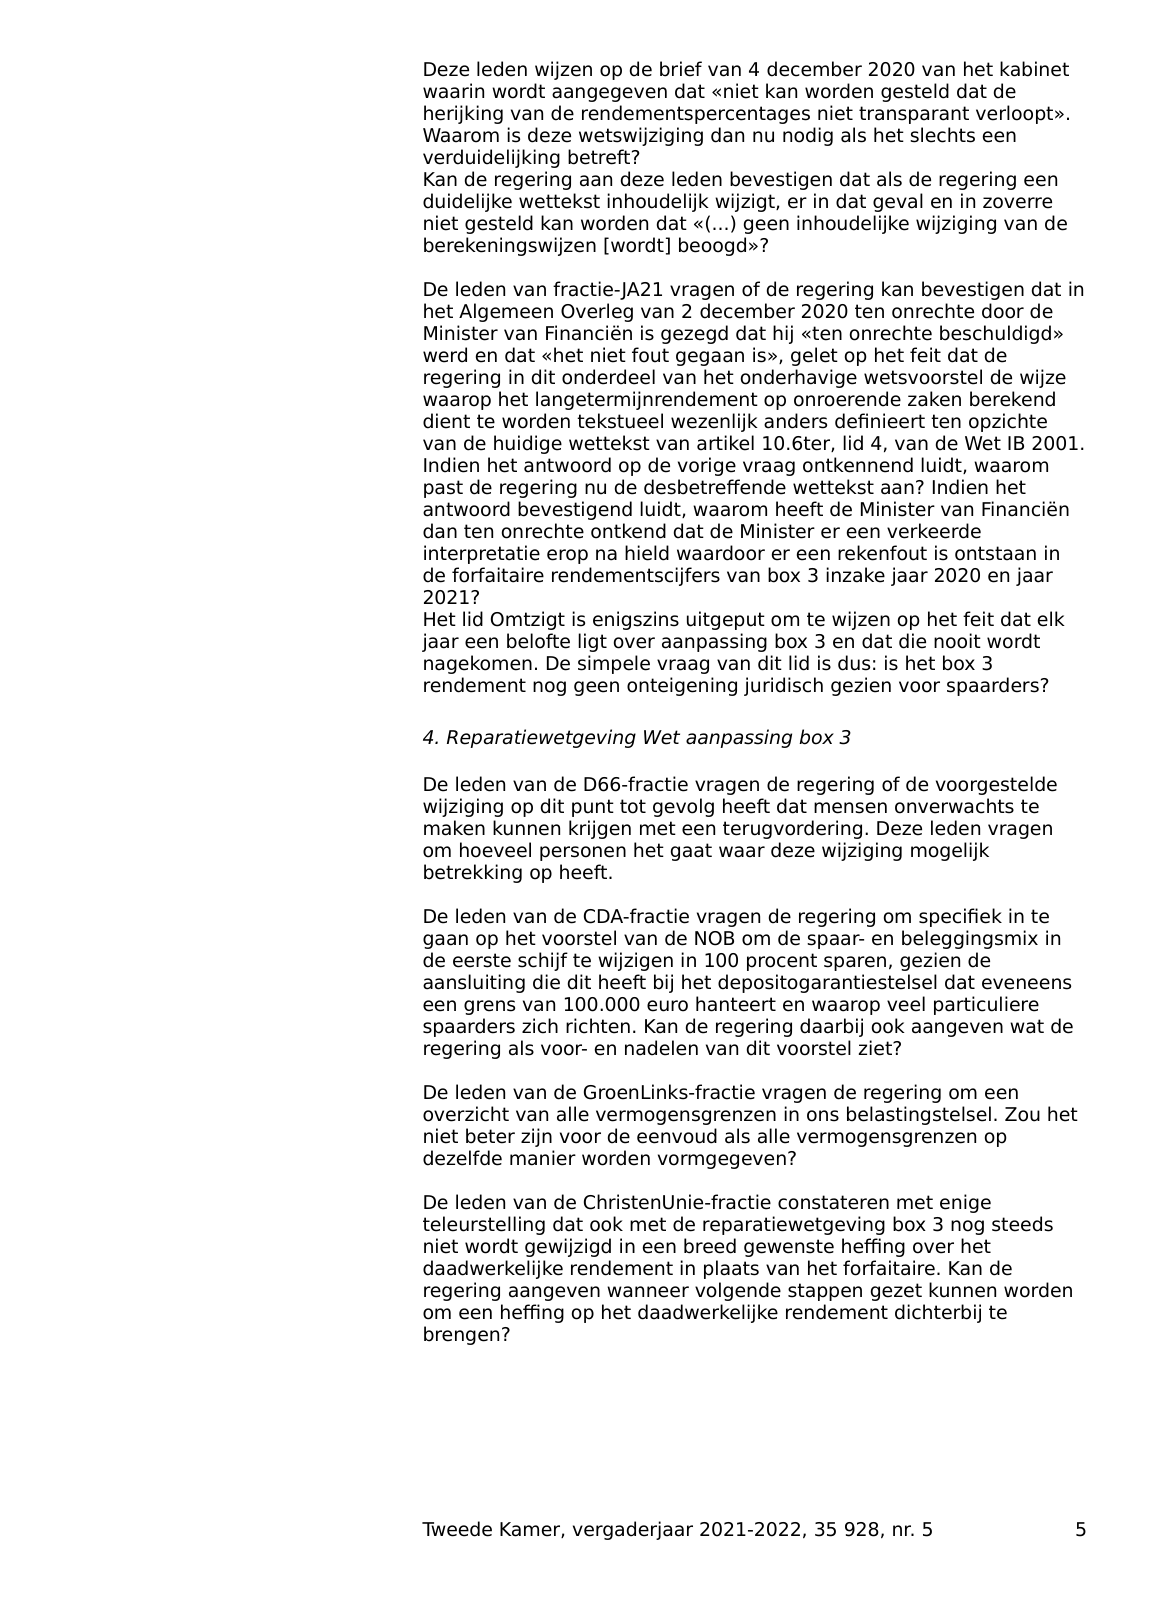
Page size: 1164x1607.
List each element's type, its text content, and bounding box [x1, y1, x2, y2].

text De leden van de GroenLinks-fractie vragen de regering om een overzicht van alle vermogensgrenzen in ons belastingstelsel. Zou het niet beter zijn voor de eenvoud als alle vermogensgrenzen op dezelfde manier worden vormgegeven? [422, 1082, 1087, 1170]
text De leden van de D66-fractie vragen de regering of de voorgestelde wijziging op dit punt tot gevolg heeft dat mensen onverwachts te maken kunnen krijgen met een terugvordering. Deze leden vragen om hoeveel personen het gaat waar deze wijziging mogelijk betrekking op heeft. [422, 774, 1087, 883]
text De leden van fractie-JA21 vragen of de regering kan bevestigen dat in het Algemeen Overleg van 2 december 2020 ten onrechte door de Minister van Financiën is gezegd dat hij «ten onrechte beschuldigd» werd en dat «het niet fout gegaan is», gelet op het feit dat de regering in dit onderdeel van het onderhavige wetsvoorstel de wijze waarop het langetermijnrendement op onroerende zaken berekend dient te worden tekstueel wezenlijk anders definieert ten opzichte van de huidige wettekst van artikel 10.6ter, lid 4, van de Wet IB 2001. Indien het antwoord op de vorige vraag ontkennend luidt, waarom past de regering nu de desbetreffende wettekst aan? Indien het antwoord bevestigend luidt, waarom heeft de Minister van Financiën dan ten onrechte ontkend dat de Minister er een verkeerde interpretatie erop na hield waardoor er een rekenfout is ontstaan in de forfaitaire rendementscijfers van box 3 inzake jaar 2020 en jaar 2021? [422, 279, 1087, 609]
text De leden van de CDA-fractie vragen de regering om specifiek in te gaan op het voorstel van de NOB om de spaar- en beleggingsmix in de eerste schijf te wijzigen in 100 procent sparen, gezien de aansluiting die dit heeft bij het depositogarantiestelsel dat eveneens een grens van 100.000 euro hanteert en waarop veel particuliere spaarders zich richten. Kan de regering daarbij ook aangeven wat de regering als voor- en nadelen van dit voorstel ziet? [422, 906, 1087, 1059]
text Het lid Omtzigt is enigszins uitgeput om te wijzen op het feit dat elk jaar een belofte ligt over aanpassing box 3 en dat die nooit wordt nagekomen. De simpele vraag van dit lid is dus: is het box 3 rendement nog geen onteigening juridisch gezien voor spaarders? [422, 609, 1087, 697]
text Kan de regering aan deze leden bevestigen dat als de regering een duidelijke wettekst inhoudelijk wijzigt, er in dat geval en in zoverre niet gesteld kan worden dat «(...) geen inhoudelijke wijziging van de berekeningswijzen [wordt] beoogd»? [422, 169, 1087, 257]
subtitle 4. Reparatiewetgeving Wet aanpassing box 3 [422, 727, 1087, 749]
text Deze leden wijzen op de brief van 4 december 2020 van het kabinet waarin wordt aangegeven dat «niet kan worden gesteld dat de herijking van de rendementspercentages niet transparant verloopt». Waarom is deze wetswijziging dan nu nodig als het slechts een verduidelijking betreft? [422, 59, 1087, 169]
text De leden van de ChristenUnie-fractie constateren met enige teleurstelling dat ook met de reparatiewetgeving box 3 nog steeds niet wordt gewijzigd in een breed gewenste heffing over het daadwerkelijke rendement in plaats van het forfaitaire. Kan de regering aangeven wanneer volgende stappen gezet kunnen worden om een heffing op het daadwerkelijke rendement dichterbij te brengen? [422, 1192, 1087, 1346]
